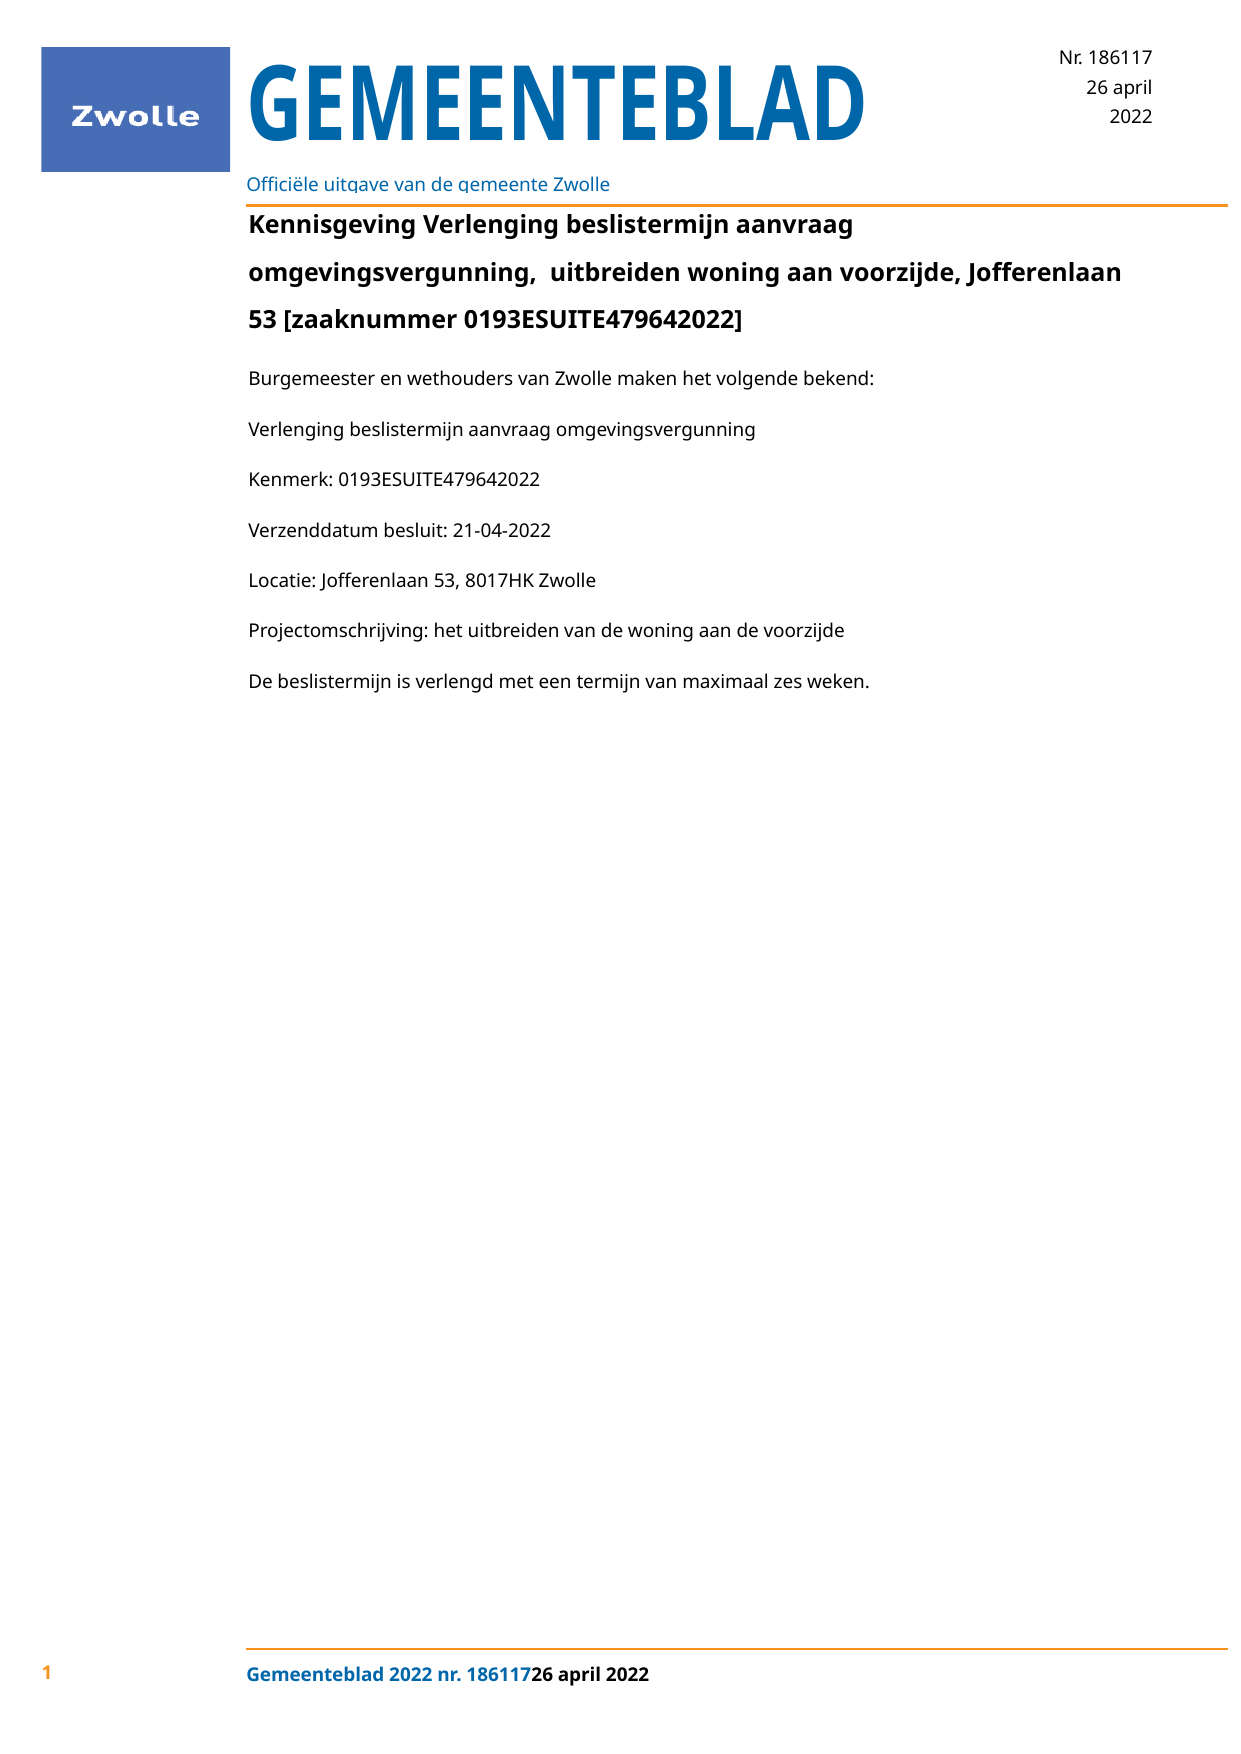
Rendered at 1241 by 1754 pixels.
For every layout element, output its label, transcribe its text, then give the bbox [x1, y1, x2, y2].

text Locatie: Jofferenlaan 53, 8017HK Zwolle [248, 567, 1152, 593]
text Verzenddatum besluit: 21-04-2022 [248, 517, 1152, 542]
text Verlenging beslistermijn aanvraag omgevingsvergunning [248, 416, 1152, 442]
text Burgemeester en wethouders van Zwolle maken het volgende bekend: [248, 366, 1152, 391]
text Kennisgeving Verlenging beslistermijn aanvraag omgevingsvergunning, uitbreiden woning aan voorzijde, Jofferenlaan 53 [zaaknummer 0193ESUITE479642022] [248, 207, 1152, 336]
text Projectomschrijving: het uitbreiden van de woning aan de voorzijde [248, 618, 1152, 643]
text Kenmerk: 0193ESUITE479642022 [248, 466, 1152, 492]
picture [41, 47, 231, 172]
text De beslistermijn is verlengd met een termijn van maximaal zes weken. [248, 668, 1152, 694]
